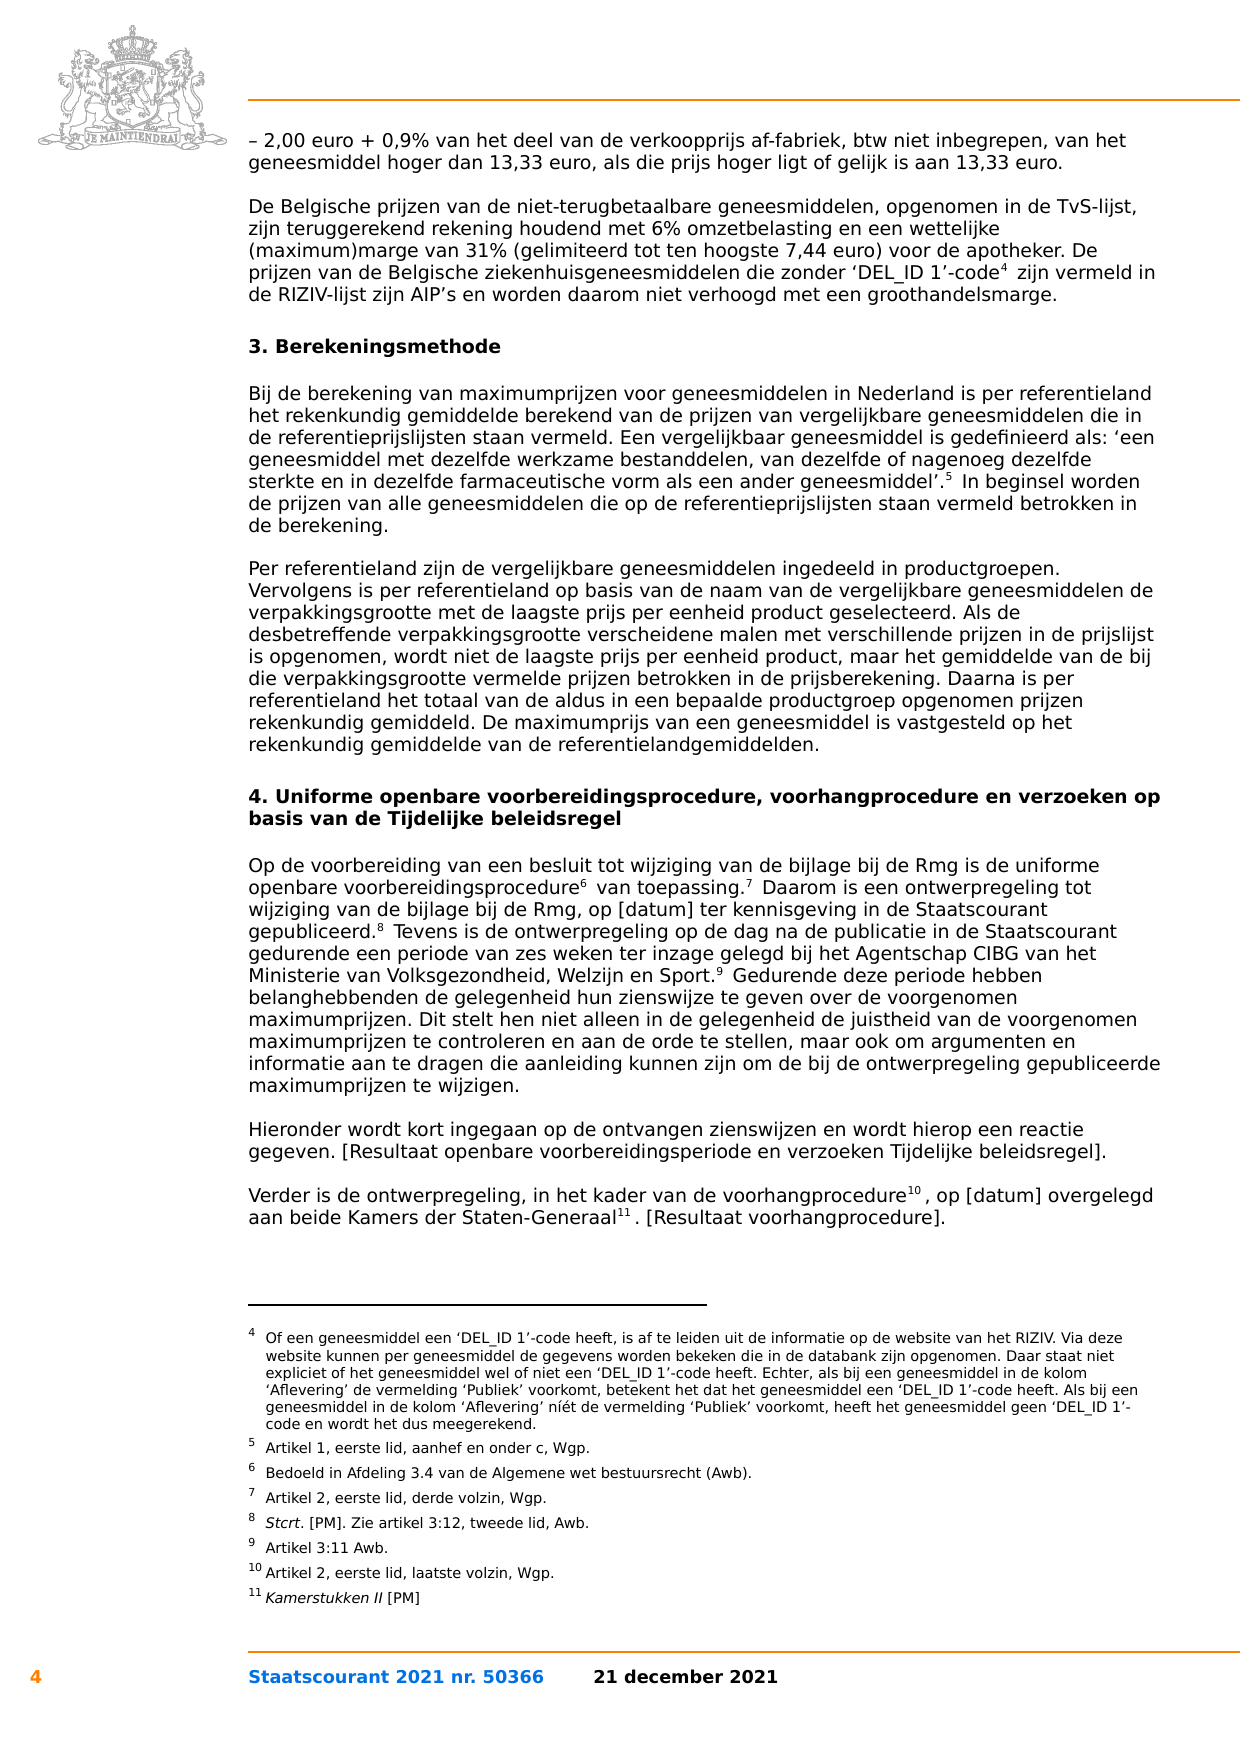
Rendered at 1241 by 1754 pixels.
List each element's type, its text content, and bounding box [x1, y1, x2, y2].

text Artikel 2, eerste lid, derde volzin, Wgp. [248, 1486, 1163, 1508]
text Hieronder wordt kort ingegaan op de ontvangen zienswijzen en wordt hierop een reactie gegeven. [Resultaat openbare voorbereidingsperiode en verzoeken Tijdelijke beleidsregel]. [248, 1119, 1163, 1163]
text Bedoeld in Afdeling 3.4 van de Algemene wet bestuursrecht (Awb). [248, 1461, 1163, 1483]
text De Belgische prijzen van de niet-terugbetaalbare geneesmiddelen, opgenomen in de TvS-lijst, zijn teruggerekend rekening houdend met 6% omzetbelasting en een wettelijke (maximum)marge van 31% (gelimiteerd tot ten hoogste 7,44 euro) voor de apotheker. De prijzen van de Belgische ziekenhuisgeneesmiddelen die zonder ‘DEL_ID 1’-code zijn vermeld in de RIZIV-lijst zijn AIP’s en worden daarom niet verhoogd met een groothandelsmarge. [248, 196, 1163, 306]
picture [38, 25, 227, 150]
text Bij de berekening van maximumprijzen voor geneesmiddelen in Nederland is per referentieland het rekenkundig gemiddelde berekend van de prijzen van vergelijkbare geneesmiddelen die in de referentieprijslijsten staan vermeld. Een vergelijkbaar geneesmiddel is gedefinieerd als: ‘een geneesmiddel met dezelfde werkzame bestanddelen, van dezelfde of nagenoeg dezelfde sterkte en in dezelfde farmaceutische vorm als een ander geneesmiddel’. In beginsel worden de prijzen van alle geneesmiddelen die op de referentieprijslijsten staan vermeld betrokken in de berekening. [248, 383, 1163, 536]
text Artikel 1, eerste lid, aanhef en onder c, Wgp. [248, 1436, 1163, 1458]
text Of een geneesmiddel een ‘DEL_ID 1’-code heeft, is af te leiden uit de informatie op de website van het RIZIV. Via deze website kunnen per geneesmiddel de gegevens worden bekeken die in de databank zijn opgenomen. Daar staat niet expliciet of het geneesmiddel wel of niet een ‘DEL_ID 1’-code heeft. Echter, als bij een geneesmiddel in de kolom ‘Aflevering’ de vermelding ‘Publiek’ voorkomt, betekent het dat het geneesmiddel een ‘DEL_ID 1’-code heeft. Als bij een geneesmiddel in de kolom ‘Aflevering’ níét de vermelding ‘Publiek’ voorkomt, heeft het geneesmiddel geen ‘DEL_ID 1’-code en wordt het dus meegerekend. [248, 1326, 1163, 1433]
text Artikel 3:11 Awb. [248, 1536, 1163, 1558]
subtitle 4. Uniforme openbare voorbereidingsprocedure, voorhangprocedure en verzoeken op basis van de Tijdelijke beleidsregel [248, 786, 1163, 830]
text Per referentieland zijn de vergelijkbare geneesmiddelen ingedeeld in productgroepen. Vervolgens is per referentieland op basis van de naam van de vergelijkbare geneesmiddelen de verpakkingsgrootte met de laagste prijs per eenheid product geselecteerd. Als de desbetreffende verpakkingsgrootte verscheidene malen met verschillende prijzen in de prijslijst is opgenomen, wordt niet de laagste prijs per eenheid product, maar het gemiddelde van de bij die verpakkingsgrootte vermelde prijzen betrokken in de prijsberekening. Daarna is per referentieland het totaal van de aldus in een bepaalde productgroep opgenomen prijzen rekenkundig gemiddeld. De maximumprijs van een geneesmiddel is vastgesteld op het rekenkundig gemiddelde van de referentielandgemiddelden. [248, 558, 1163, 756]
text Artikel 2, eerste lid, laatste volzin, Wgp. [248, 1561, 1163, 1583]
subtitle 3. Berekeningsmethode [248, 336, 1163, 358]
text Stcrt. [PM]. Zie artikel 3:12, tweede lid, Awb. [248, 1511, 1163, 1533]
text Op de voorbereiding van een besluit tot wijziging van de bijlage bij de Rmg is de uniforme openbare voorbereidingsprocedure van toepassing. Daarom is een ontwerpregeling tot wijziging van de bijlage bij de Rmg, op [datum] ter kennisgeving in de Staatscourant gepubliceerd. Tevens is de ontwerpregeling op de dag na de publicatie in de Staatscourant gedurende een periode van zes weken ter inzage gelegd bij het Agentschap CIBG van het Ministerie van Volksgezondheid, Welzijn en Sport. Gedurende deze periode hebben belanghebbenden de gelegenheid hun zienswijze te geven over de voorgenomen maximumprijzen. Dit stelt hen niet alleen in de gelegenheid de juistheid van de voorgenomen maximumprijzen te controleren en aan de orde te stellen, maar ook om argumenten en informatie aan te dragen die aanleiding kunnen zijn om de bij de ontwerpregeling gepubliceerde maximumprijzen te wijzigen. [248, 855, 1163, 1097]
text Kamerstukken II [PM] [248, 1586, 1163, 1608]
text Verder is de ontwerpregeling, in het kader van de voorhangprocedure, op [datum] overgelegd aan beide Kamers der Staten-Generaal. [Resultaat voorhangprocedure]. [248, 1184, 1163, 1228]
text – 2,00 euro + 0,9% van het deel van de verkoopprijs af-fabriek, btw niet inbegrepen, van het geneesmiddel hoger dan 13,33 euro, als die prijs hoger ligt of gelijk is aan 13,33 euro. [248, 130, 1163, 174]
